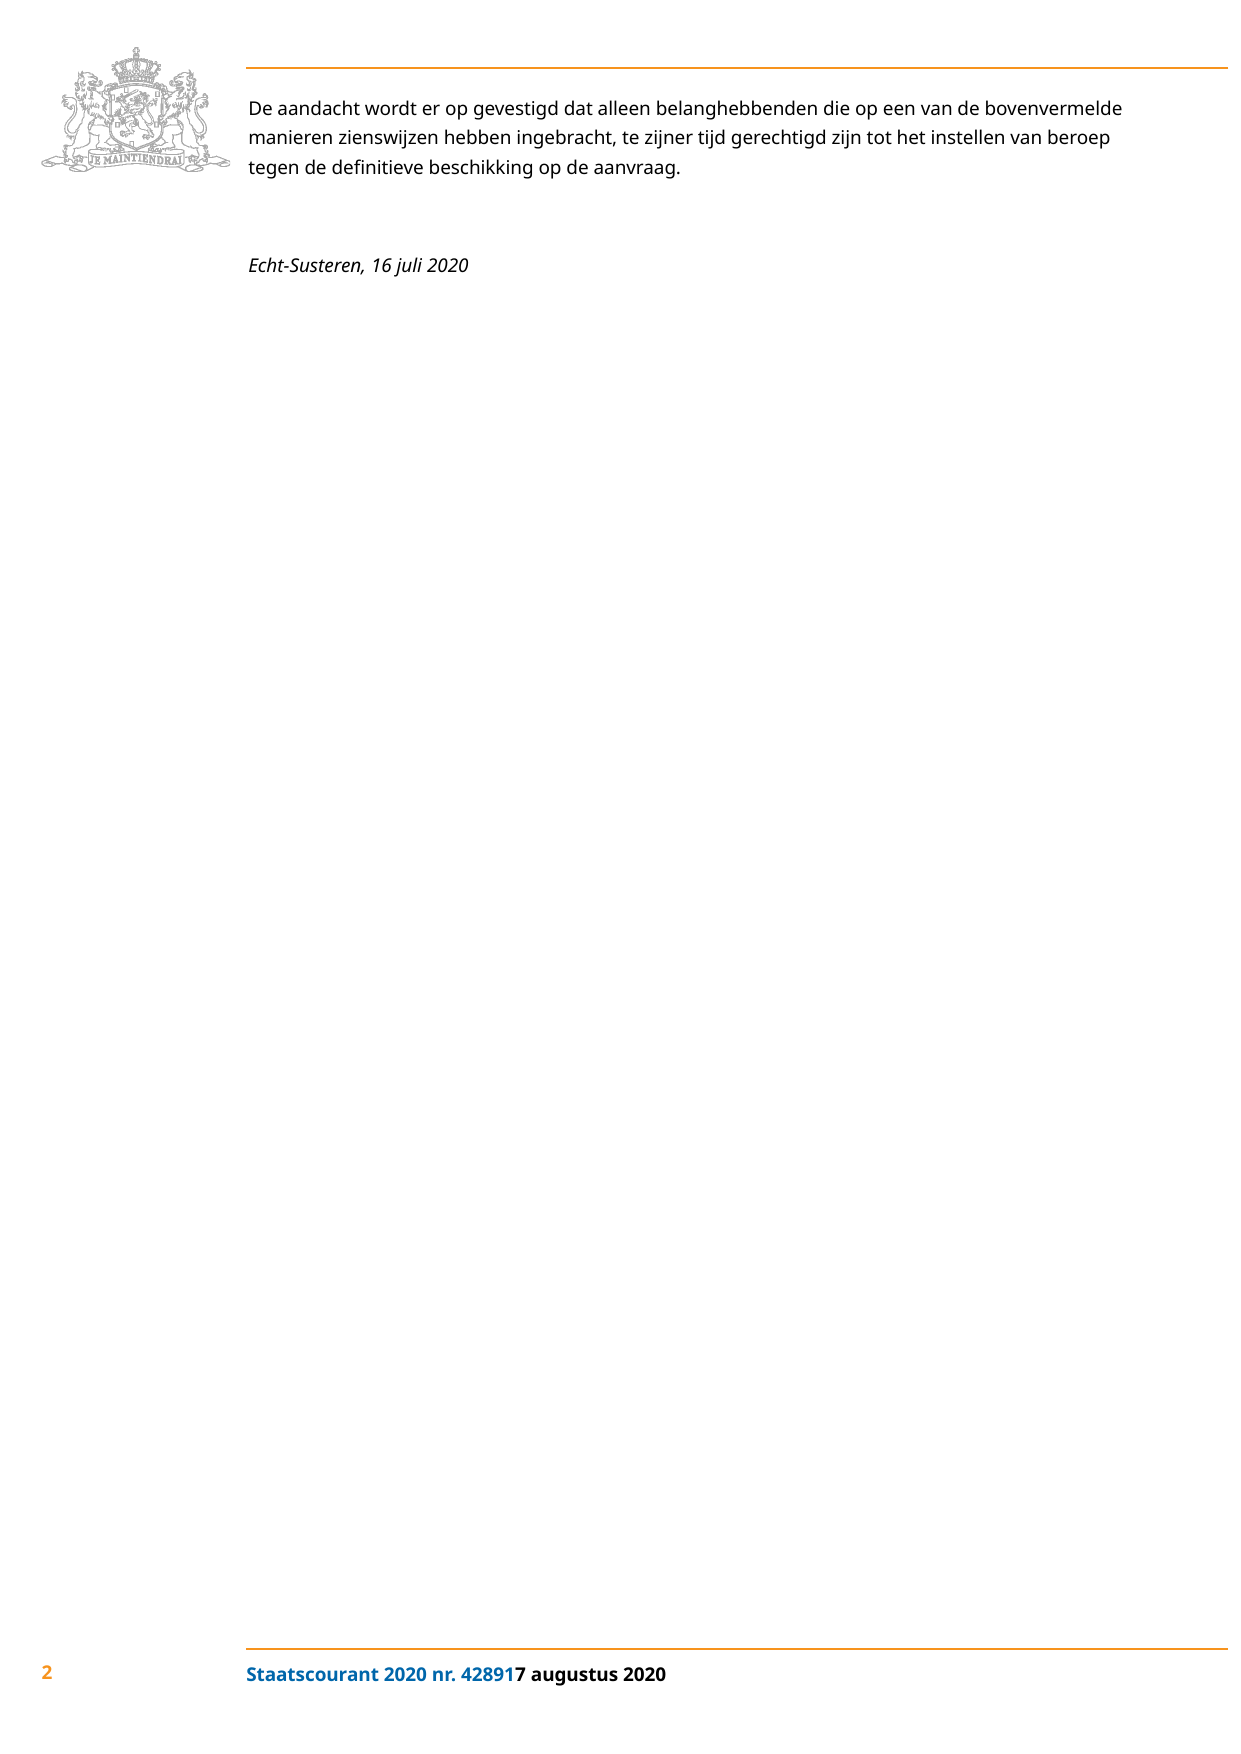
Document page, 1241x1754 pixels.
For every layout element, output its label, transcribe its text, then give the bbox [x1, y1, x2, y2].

text De aandacht wordt er op gevestigd dat alleen belanghebbenden die op een van de bovenvermelde manieren zienswijzen hebben ingebracht, te zijner tijd gerechtigd zijn tot het instellen van beroep tegen de definitieve beschikking op de aanvraag. [248, 95, 1152, 180]
picture [41, 47, 231, 172]
text Echt-Susteren, 16 juli 2020 [248, 252, 1152, 278]
